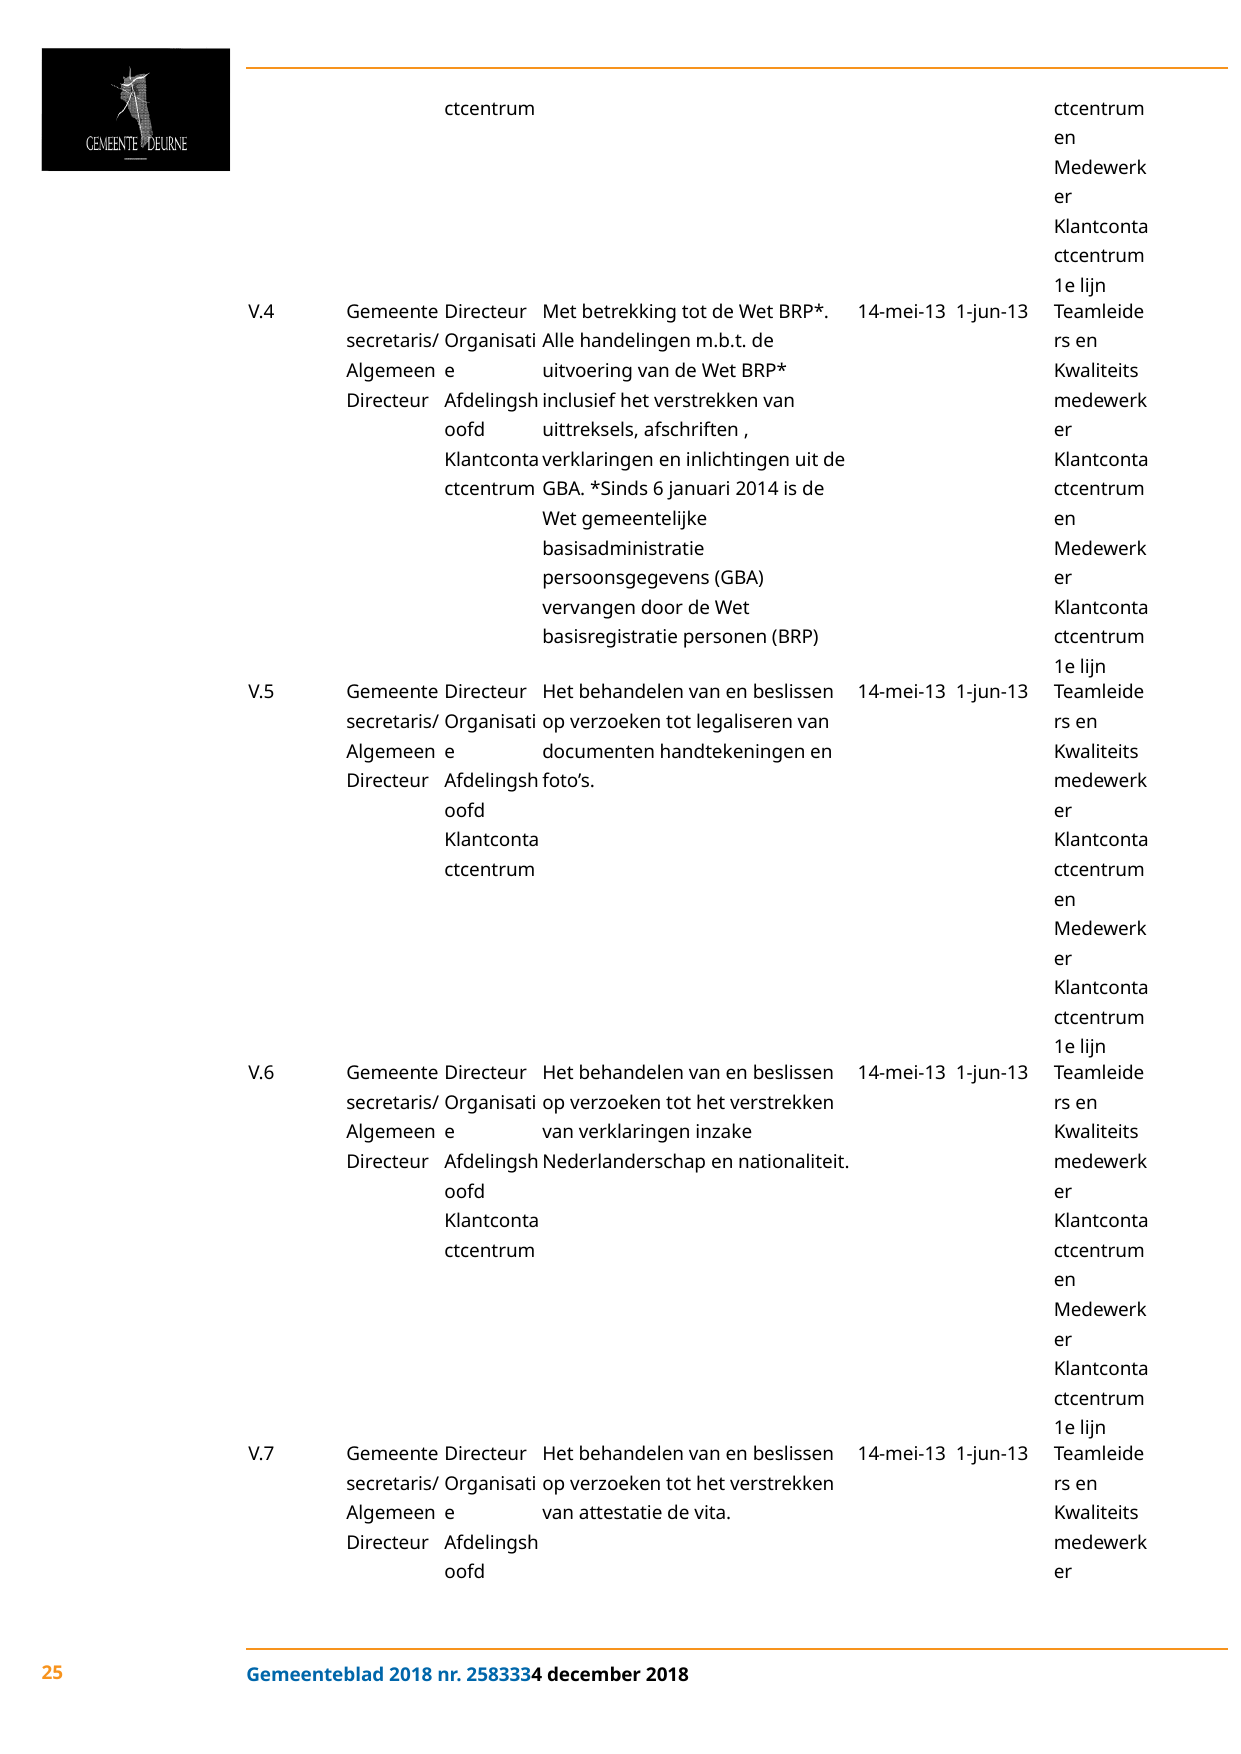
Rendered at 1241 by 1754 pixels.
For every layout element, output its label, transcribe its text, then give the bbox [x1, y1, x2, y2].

table_cell Gemeente secretaris/ Algemeen Directeur [346, 1440, 444, 1584]
table_cell V.4 [248, 298, 346, 679]
table_cell [346, 95, 444, 298]
table_cell Het behandelen van en beslissen op verzoeken tot het verstrekken van verklaringen inzake Nederlanderschap en nationaliteit. [542, 1060, 857, 1440]
table_cell Directeur Organisatie Afdelingshoofd Klantcontactcentrum [444, 679, 542, 1059]
table_cell V.7 [248, 1440, 346, 1584]
table_cell Directeur Organisatie Afdelingshoofd [444, 1440, 542, 1584]
table_cell 14-mei-13 [858, 1440, 956, 1584]
table_cell Teamleiders en Kwaliteitsmedewerker Klantcontactcentrum en Medewerker Klantcontactcentrum 1e lijn [1054, 1060, 1152, 1440]
table_cell Het behandelen van en beslissen op verzoeken tot legaliseren van documenten handtekeningen en foto’s. [542, 679, 857, 1059]
table_cell V.6 [248, 1060, 346, 1440]
table_cell Het behandelen van en beslissen op verzoeken tot het verstrekken van attestatie de vita. [542, 1440, 857, 1584]
table_cell Directeur Organisatie Afdelingshoofd Klantcontactcentrum [444, 1060, 542, 1440]
table_cell 14-mei-13 [858, 298, 956, 679]
table_cell [956, 95, 1053, 298]
table_cell Gemeente secretaris/ Algemeen Directeur [346, 1060, 444, 1440]
table_cell Teamleiders en Kwaliteitsmedewerker Klantcontactcentrum en Medewerker Klantcontactcentrum 1e lijn [1054, 298, 1152, 679]
picture [41, 47, 231, 172]
table_cell V.5 [248, 679, 346, 1059]
table_cell 1-jun-13 [956, 679, 1053, 1059]
table_cell Teamleiders en Kwaliteitsmedewerker Klantcontactcentrum en Medewerker Klantcontactcentrum 1e lijn [1054, 679, 1152, 1059]
table_cell ctcentrum [444, 95, 542, 298]
table_cell 1-jun-13 [956, 298, 1053, 679]
table_cell [248, 95, 346, 298]
table_cell 14-mei-13 [858, 1060, 956, 1440]
table_cell 1-jun-13 [956, 1060, 1053, 1440]
table_cell Gemeente secretaris/ Algemeen Directeur [346, 298, 444, 679]
table_cell Directeur Organisatie Afdelingshoofd Klantcontactcentrum [444, 298, 542, 679]
table_cell Gemeente secretaris/ Algemeen Directeur [346, 679, 444, 1059]
table_cell 14-mei-13 [858, 679, 956, 1059]
table_cell [858, 95, 956, 298]
table_cell Teamleiders en Kwaliteitsmedewerker [1054, 1440, 1152, 1584]
table_cell [542, 95, 857, 298]
table_cell ctcentrum en Medewerker Klantcontactcentrum 1e lijn [1054, 95, 1152, 298]
table_cell Met betrekking tot de Wet BRP*. Alle handelingen m.b.t. de uitvoering van de Wet BRP* inclusief het verstrekken van uittreksels, afschriften , verklaringen en inlichtingen uit de GBA. *Sinds 6 januari 2014 is de Wet gemeentelijke basisadministratie persoonsgegevens (GBA) vervangen door de Wet basisregistratie personen (BRP) [542, 298, 857, 679]
table_cell 1-jun-13 [956, 1440, 1053, 1584]
